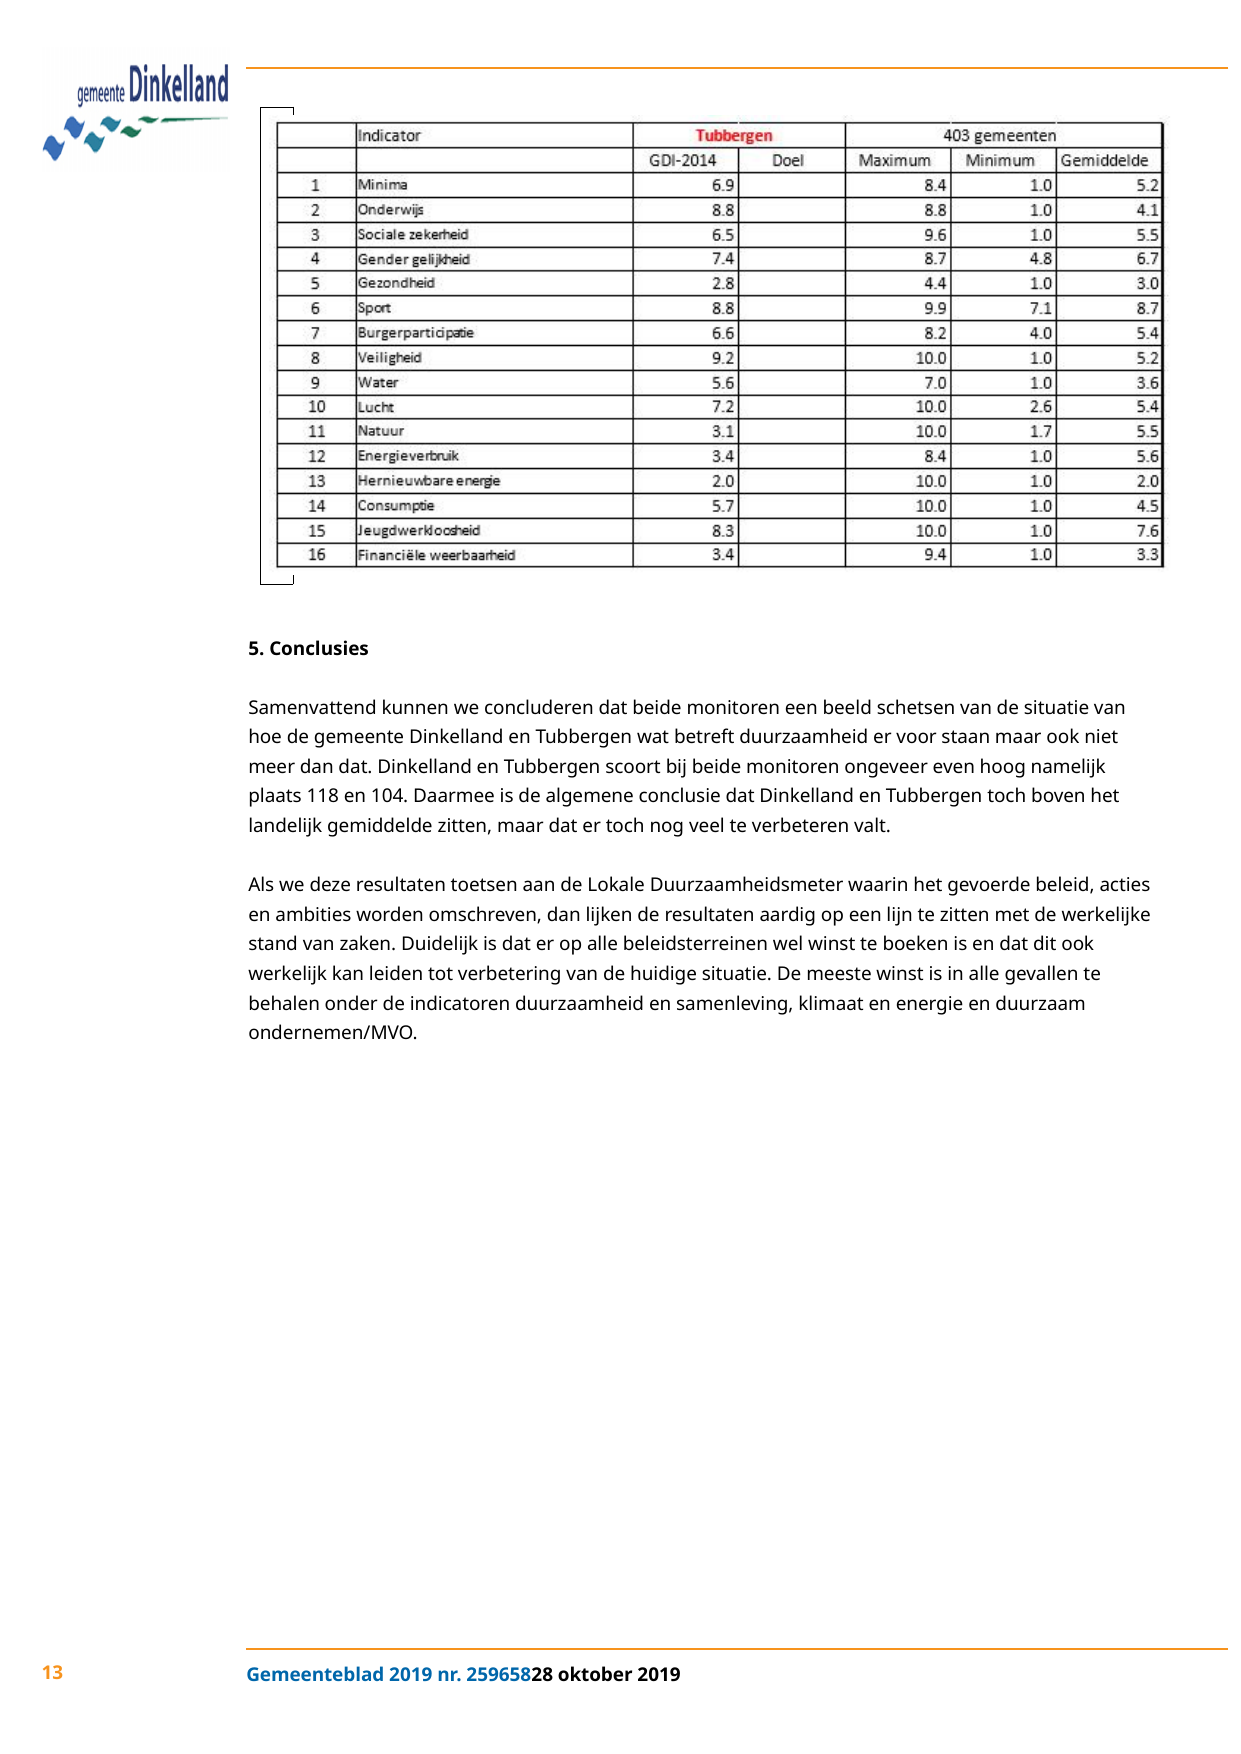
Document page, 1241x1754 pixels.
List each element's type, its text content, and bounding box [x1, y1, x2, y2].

text Als we deze resultaten toetsen aan de Lokale Duurzaamheidsmeter waarin het gevoerde beleid, acties en ambities worden omschreven, dan lijken de resultaten aardig op een lijn te zitten met de werkelijke stand van zaken. Duidelijk is dat er op alle beleidsterreinen wel winst te boeken is en dat dit ook werkelijk kan leiden tot verbetering van de huidige situatie. De meeste winst is in alle gevallen te behalen onder de indicatoren duurzaamheid en samenleving, klimaat en energie en duurzaam ondernemen/MVO. [248, 871, 1152, 1045]
text 5. Conclusies [248, 635, 1152, 660]
text Samenvattend kunnen we concluderen dat beide monitoren een beeld schetsen van de situatie van hoe de gemeente Dinkelland en Tubbergen wat betreft duurzaamheid er voor staan maar ook niet meer dan dat. Dinkelland en Tubbergen scoort bij beide monitoren ongeveer even hoog namelijk plaats 118 en 104. Daarmee is de algemene conclusie dat Dinkelland en Tubbergen toch boven het landelijk gemiddelde zitten, maar dat er toch nog veel te verbeteren valt. [248, 694, 1152, 838]
picture [268, 115, 1173, 575]
picture [41, 47, 231, 172]
